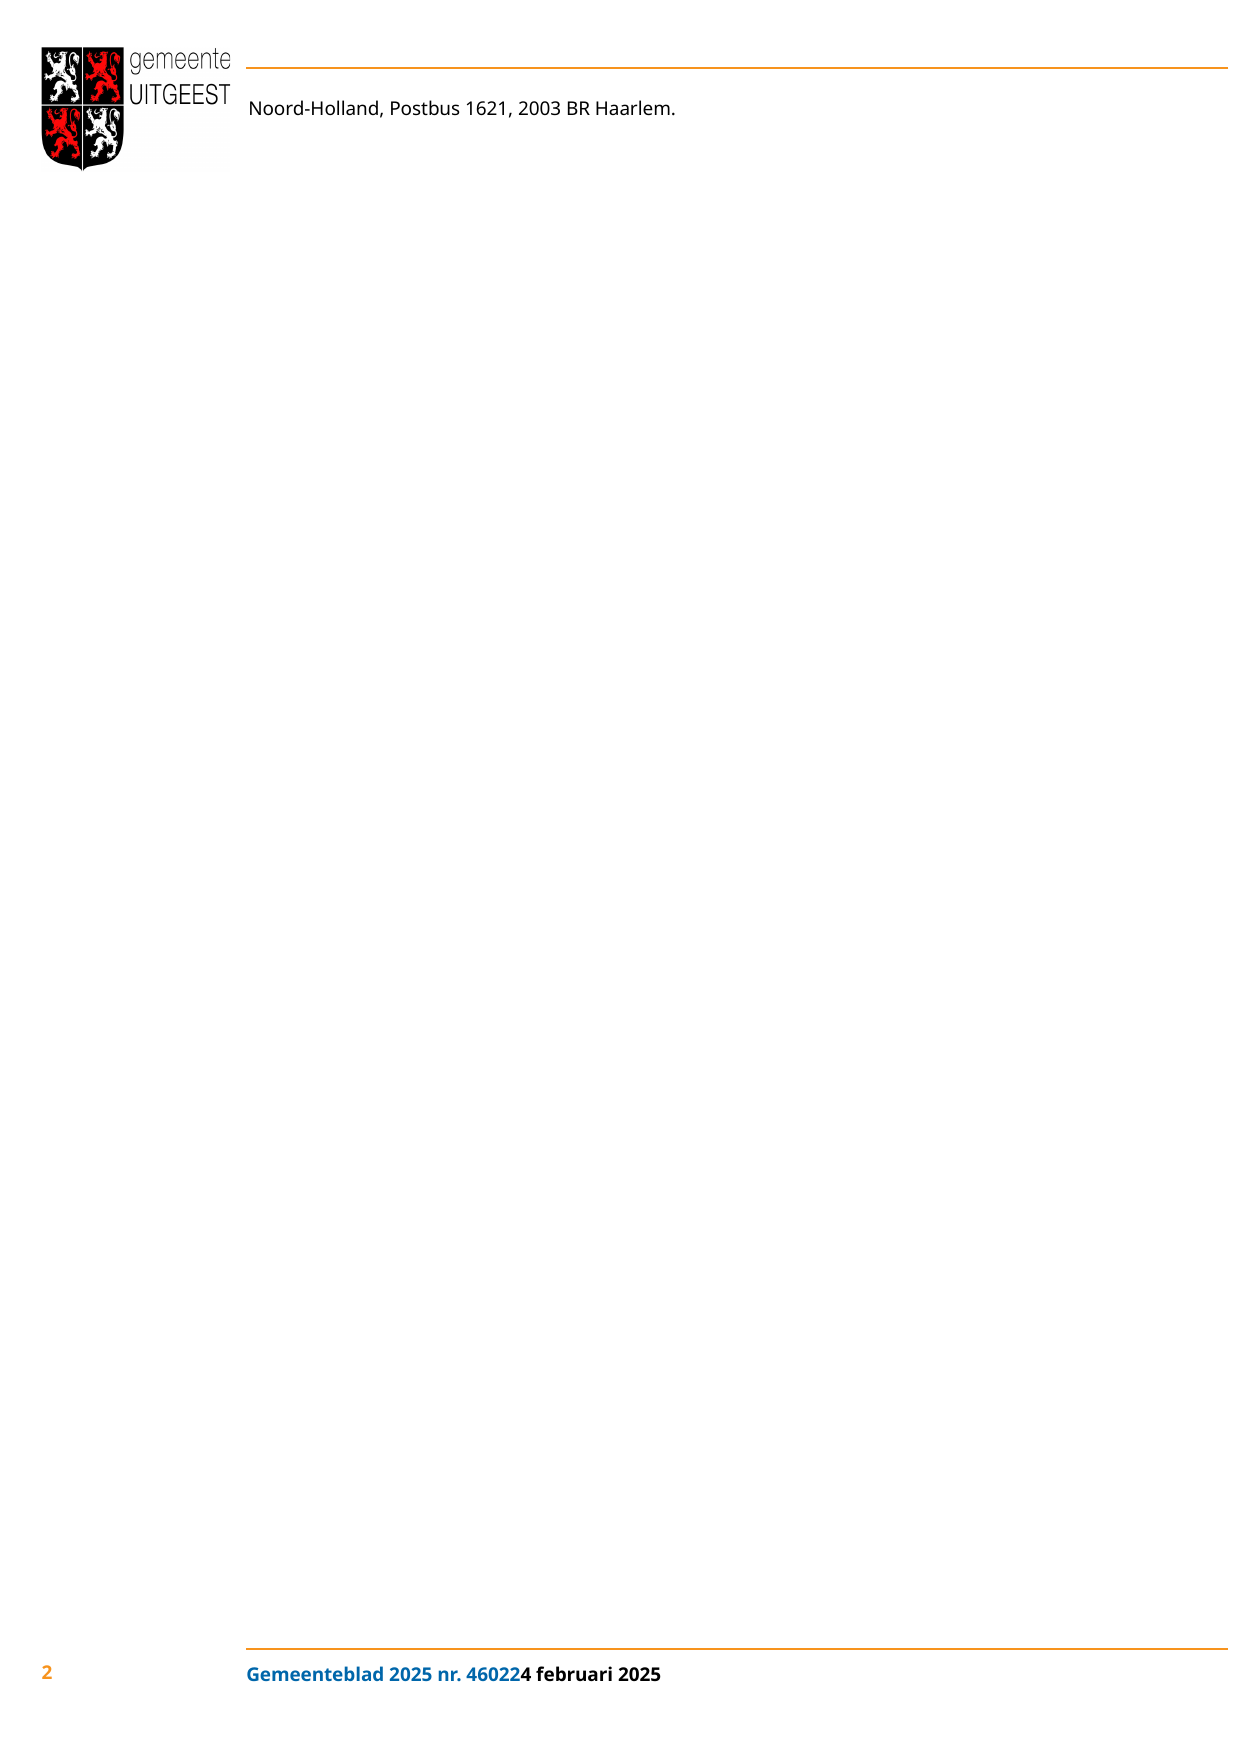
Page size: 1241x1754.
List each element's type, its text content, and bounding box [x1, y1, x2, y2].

text Noord-Holland, Postbus 1621, 2003 BR Haarlem. [248, 95, 1152, 121]
picture [41, 47, 231, 172]
